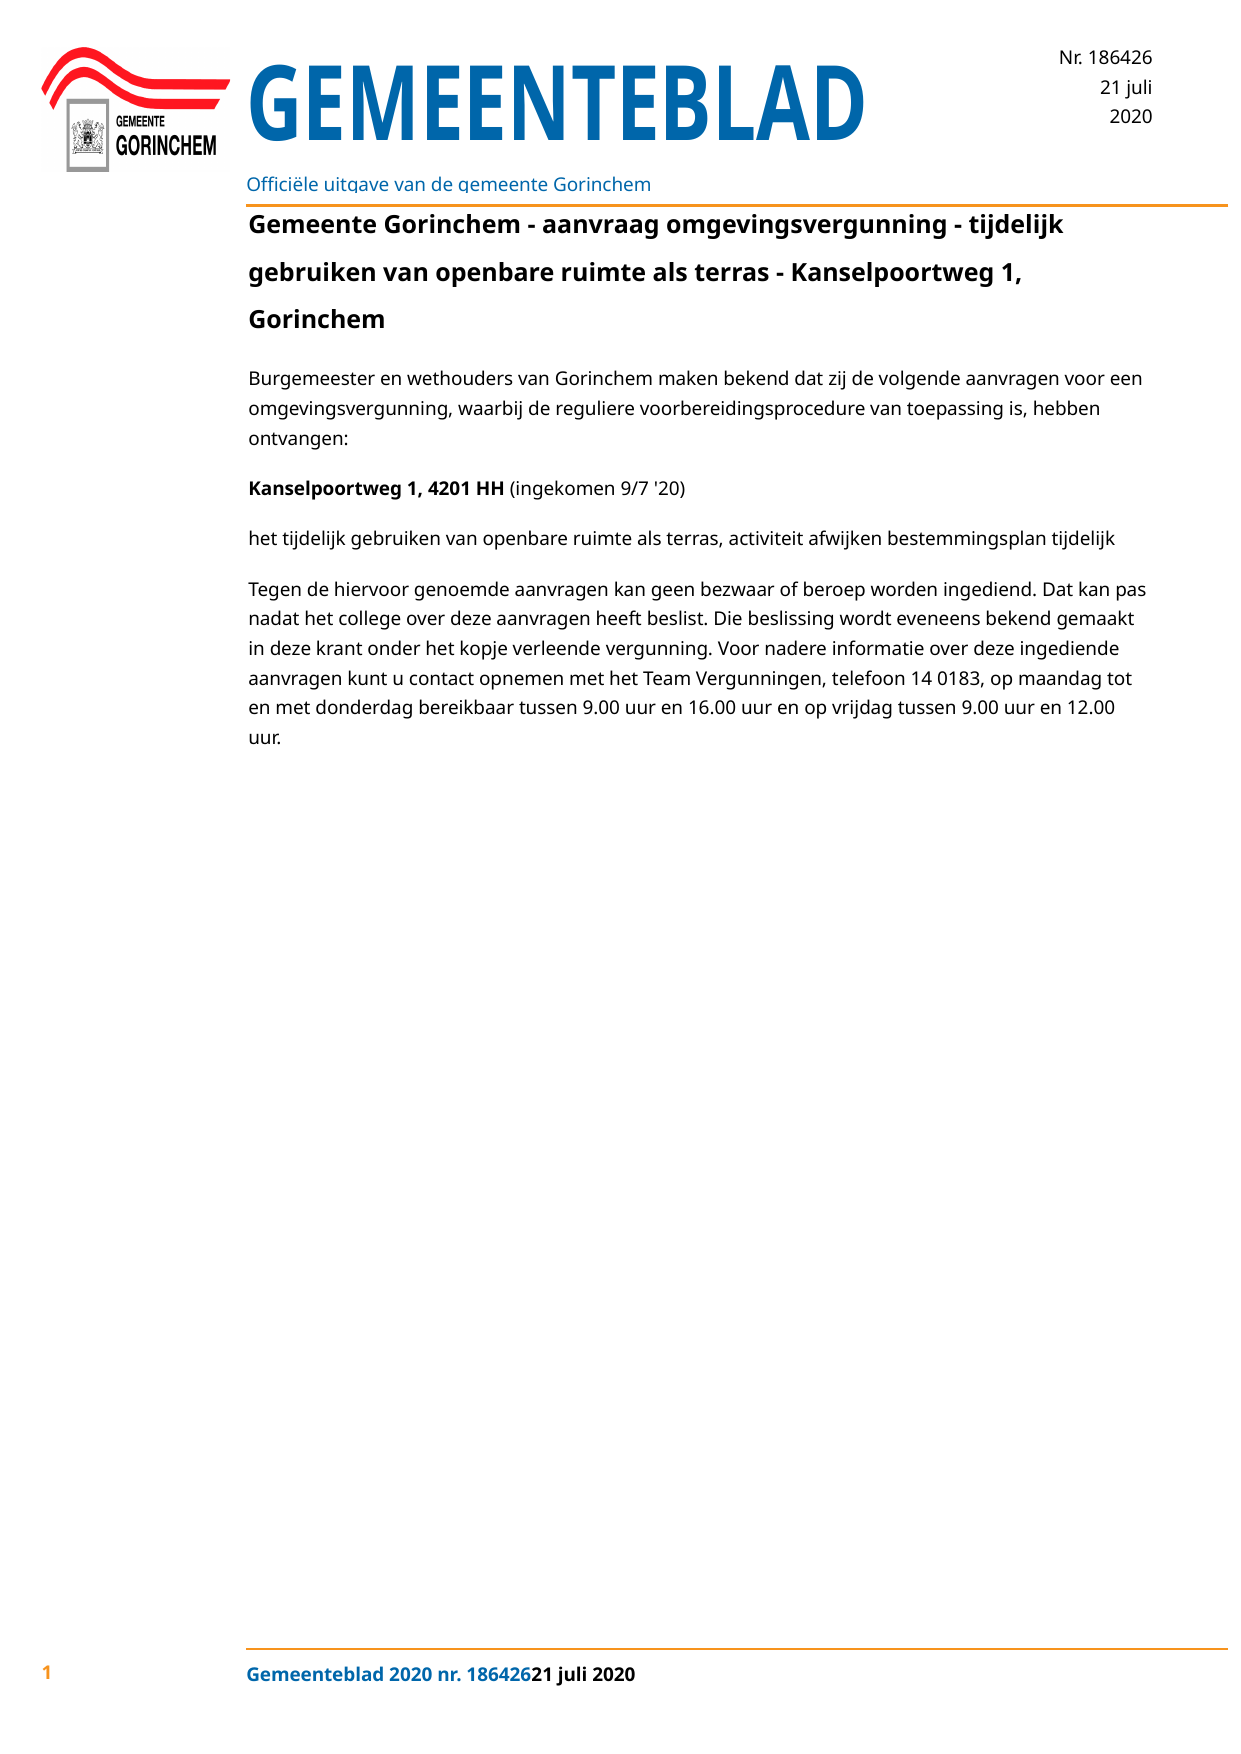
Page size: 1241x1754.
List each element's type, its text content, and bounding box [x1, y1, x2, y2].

text Kanselpoortweg 1, 4201 HH (ingekomen 9/7 '20) [248, 475, 1152, 501]
text Gemeente Gorinchem - aanvraag omgevingsvergunning - tijdelijk gebruiken van openbare ruimte als terras - Kanselpoortweg 1, Gorinchem [248, 207, 1152, 336]
text het tijdelijk gebruiken van openbare ruimte als terras, activiteit afwijken bestemmingsplan tijdelijk [248, 526, 1152, 551]
text Burgemeester en wethouders van Gorinchem maken bekend dat zij de volgende aanvragen voor een omgevingsvergunning, waarbij de reguliere voorbereidingsprocedure van toepassing is, hebben ontvangen: [248, 366, 1152, 450]
text Tegen de hiervoor genoemde aanvragen kan geen bezwaar of beroep worden ingediend. Dat kan pas nadat het college over deze aanvragen heeft beslist. Die beslissing wordt eveneens bekend gemaakt in deze krant onder het kopje verleende vergunning. Voor nadere informatie over deze ingediende aanvragen kunt u contact opnemen met het Team Vergunningen, telefoon 14 0183, op maandag tot en met donderdag bereikbaar tussen 9.00 uur en 16.00 uur en op vrijdag tussen 9.00 uur en 12.00 uur. [248, 576, 1152, 749]
picture [41, 47, 231, 172]
